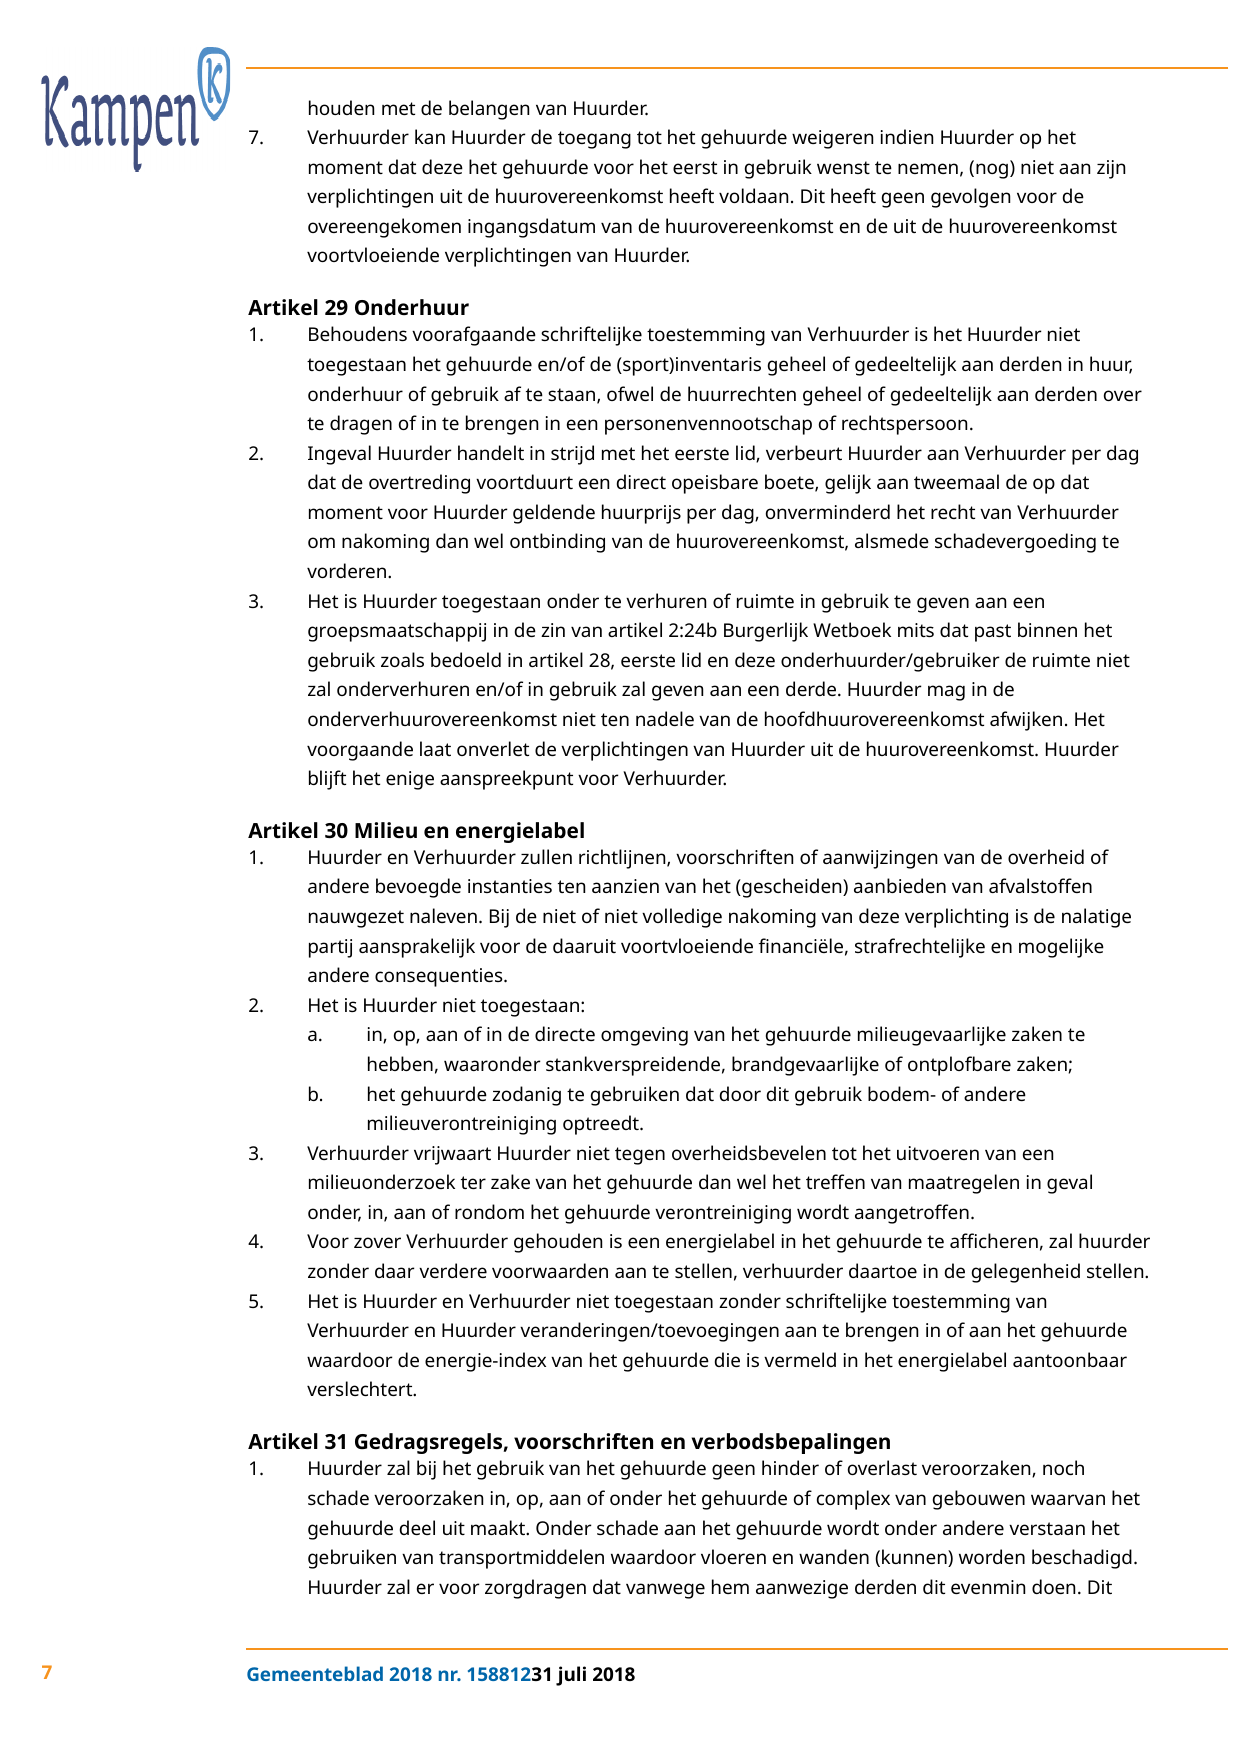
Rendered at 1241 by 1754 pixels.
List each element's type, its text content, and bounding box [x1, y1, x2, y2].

list het gehuurde zodanig te gebruiken dat door dit gebruik bodem- of andere milieuverontreiniging optreedt. [307, 1081, 1152, 1136]
list Ingeval Huurder handelt in strijd met het eerste lid, verbeurt Huurder aan Verhuurder per dag dat de overtreding voortduurt een direct opeisbare boete, gelijk aan tweemaal de op dat moment voor Huurder geldende huurprijs per dag, onverminderd het recht van Verhuurder om nakoming dan wel ontbinding van de huurovereenkomst, alsmede schadevergoeding te vorderen. [248, 440, 1152, 584]
list Verhuurder vrijwaart Huurder niet tegen overheidsbevelen tot het uitvoeren van een milieuonderzoek ter zake van het gehuurde dan wel het treffen van maatregelen in geval onder, in, aan of rondom het gehuurde verontreiniging wordt aangetroffen. [248, 1140, 1152, 1225]
list Huurder zal bij het gebruik van het gehuurde geen hinder of overlast veroorzaken, noch schade veroorzaken in, op, aan of onder het gehuurde of complex van gebouwen waarvan het gehuurde deel uit maakt. Onder schade aan het gehuurde wordt onder andere verstaan het gebruiken van transportmiddelen waardoor vloeren en wanden (kunnen) worden beschadigd. Huurder zal er voor zorgdragen dat vanwege hem aanwezige derden dit evenmin doen. Dit [248, 1456, 1152, 1599]
list Behoudens voorafgaande schriftelijke toestemming van Verhuurder is het Huurder niet toegestaan het gehuurde en/of de (sport)inventaris geheel of gedeeltelijk aan derden in huur, onderhuur of gebruik af te staan, ofwel de huurrechten geheel of gedeeltelijk aan derden over te dragen of in te brengen in een personenvennootschap of rechtspersoon. [248, 322, 1152, 436]
list Het is Huurder toegestaan onder te verhuren of ruimte in gebruik te geven aan een groepsmaatschappij in de zin van artikel 2:24b Burgerlijk Wetboek mits dat past binnen het gebruik zoals bedoeld in artikel 28, eerste lid en deze onderhuurder/gebruiker de ruimte niet zal onderverhuren en/of in gebruik zal geven aan een derde. Huurder mag in de onderverhuurovereenkomst niet ten nadele van de hoofdhuurovereenkomst afwijken. Het voorgaande laat onverlet de verplichtingen van Huurder uit de huurovereenkomst. Huurder blijft het enige aanspreekpunt voor Verhuurder. [248, 588, 1152, 791]
list Het is Huurder niet toegestaan: [248, 992, 1152, 1018]
list Het is Huurder en Verhuurder niet toegestaan zonder schriftelijke toestemming van Verhuurder en Huurder veranderingen/toevoegingen aan te brengen in of aan het gehuurde waardoor de energie-index van het gehuurde die is vermeld in het energielabel aantoonbaar verslechtert. [248, 1288, 1152, 1402]
list in, op, aan of in de directe omgeving van het gehuurde milieugevaarlijke zaken te hebben, waaronder stankverspreidende, brandgevaarlijke of ontplofbare zaken; [307, 1022, 1152, 1077]
text Artikel 29 Onderhuur [248, 293, 1152, 322]
list Huurder en Verhuurder zullen richtlijnen, voorschriften of aanwijzingen van de overheid of andere bevoegde instanties ten aanzien van het (gescheiden) aanbieden van afvalstoffen nauwgezet naleven. Bij de niet of niet volledige nakoming van deze verplichting is de nalatige partij aansprakelijk voor de daaruit voortvloeiende financiële, strafrechtelijke en mogelijke andere consequenties. [248, 844, 1152, 988]
text Artikel 30 Milieu en energielabel [248, 816, 1152, 844]
list houden met de belangen van Huurder. [248, 95, 1152, 121]
text Artikel 31 Gedragsregels, voorschriften en verbodsbepalingen [248, 1427, 1152, 1456]
list Voor zover Verhuurder gehouden is een energielabel in het gehuurde te afficheren, zal huurder zonder daar verdere voorwaarden aan te stellen, verhuurder daartoe in de gelegenheid stellen. [248, 1229, 1152, 1284]
picture [41, 47, 231, 172]
list Verhuurder kan Huurder de toegang tot het gehuurde weigeren indien Huurder op het moment dat deze het gehuurde voor het eerst in gebruik wenst te nemen, (nog) niet aan zijn verplichtingen uit de huurovereenkomst heeft voldaan. Dit heeft geen gevolgen voor de overeengekomen ingangsdatum van de huurovereenkomst en de uit de huurovereenkomst voortvloeiende verplichtingen van Huurder. [248, 124, 1152, 268]
